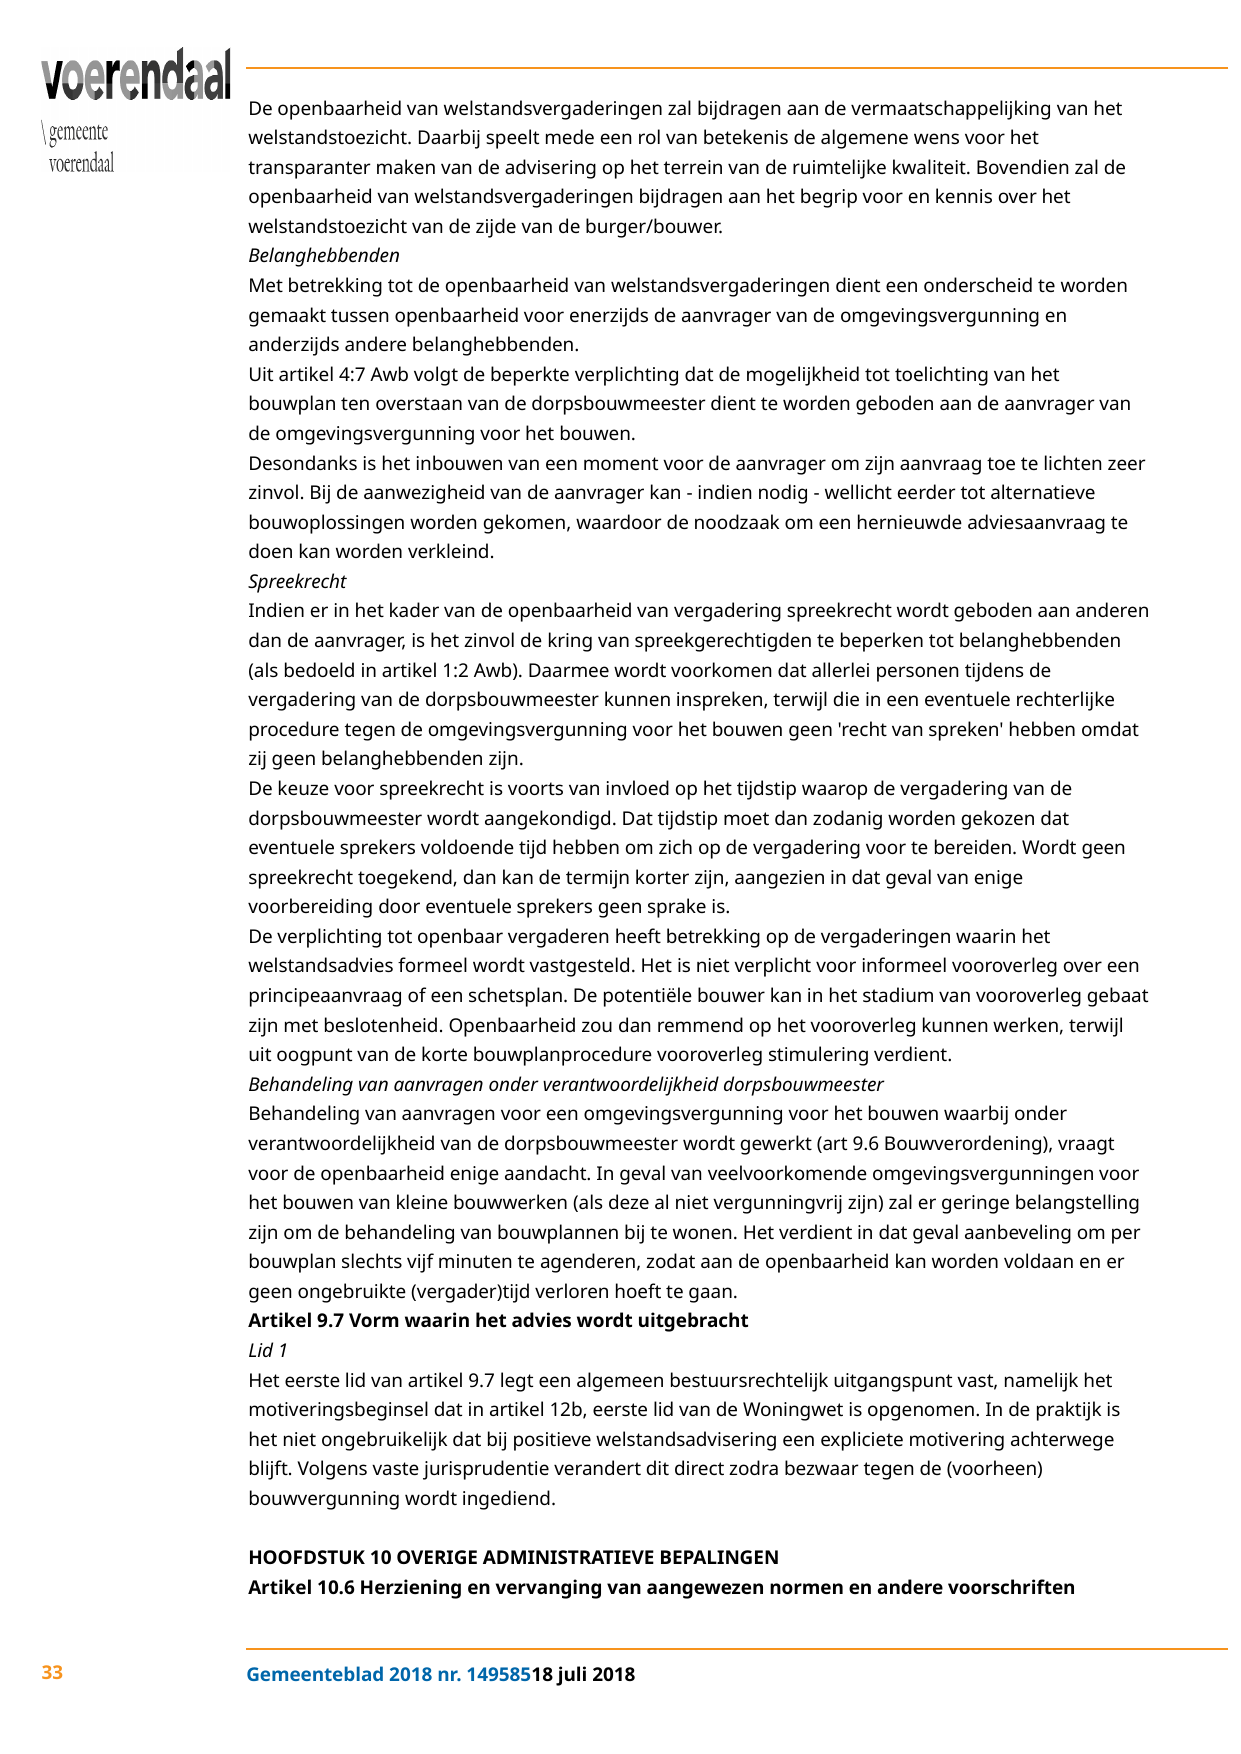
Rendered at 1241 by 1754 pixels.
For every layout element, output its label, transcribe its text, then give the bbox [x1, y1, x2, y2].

text Uit artikel 4:7 Awb volgt de beperkte verplichting dat de mogelijkheid tot toelichting van het bouwplan ten overstaan van de dorpsbouwmeester dient te worden geboden aan de aanvrager van de omgevingsvergunning voor het bouwen. [248, 361, 1152, 446]
text De openbaarheid van welstandsvergaderingen zal bijdragen aan de vermaatschappelijking van het welstandstoezicht. Daarbij speelt mede een rol van betekenis de algemene wens voor het transparanter maken van de advisering op het terrein van de ruimtelijke kwaliteit. Bovendien zal de openbaarheid van welstandsvergaderingen bijdragen aan het begrip voor en kennis over het welstandstoezicht van de zijde van de burger/bouwer. [248, 95, 1152, 239]
text Artikel 9.7 Vorm waarin het advies wordt uitgebracht [248, 1308, 1152, 1333]
text Het eerste lid van artikel 9.7 legt een algemeen bestuursrechtelijk uitgangspunt vast, namelijk het motiveringsbeginsel dat in artikel 12b, eerste lid van de Woningwet is opgenomen. In de praktijk is het niet ongebruikelijk dat bij positieve welstandsadvisering een expliciete motivering achterwege blijft. Volgens vaste jurisprudentie verandert dit direct zodra bezwaar tegen de (voorheen) bouwvergunning wordt ingediend. [248, 1367, 1152, 1511]
text De verplichting tot openbaar vergaderen heeft betrekking op de vergaderingen waarin het welstandsadvies formeel wordt vastgesteld. Het is niet verplicht voor informeel vooroverleg over een principeaanvraag of een schetsplan. De potentiële bouwer kan in het stadium van vooroverleg gebaat zijn met beslotenheid. Openbaarheid zou dan remmend op het vooroverleg kunnen werken, terwijl uit oogpunt van de korte bouwplanprocedure vooroverleg stimulering verdient. [248, 923, 1152, 1067]
text De keuze voor spreekrecht is voorts van invloed op het tijdstip waarop de vergadering van de dorpsbouwmeester wordt aangekondigd. Dat tijdstip moet dan zodanig worden gekozen dat eventuele sprekers voldoende tijd hebben om zich op de vergadering voor te bereiden. Wordt geen spreekrecht toegekend, dan kan de termijn korter zijn, aangezien in dat geval van enige voorbereiding door eventuele sprekers geen sprake is. [248, 775, 1152, 919]
text Behandeling van aanvragen onder verantwoordelijkheid dorpsbouwmeester [248, 1071, 1152, 1097]
picture [41, 47, 231, 172]
text Lid 1 [248, 1337, 1152, 1363]
text Indien er in het kader van de openbaarheid van vergadering spreekrecht wordt geboden aan anderen dan de aanvrager, is het zinvol de kring van spreekgerechtigden te beperken tot belanghebbenden (als bedoeld in artikel 1:2 Awb). Daarmee wordt voorkomen dat allerlei personen tijdens de vergadering van de dorpsbouwmeester kunnen inspreken, terwijl die in een eventuele rechterlijke procedure tegen de omgevingsvergunning voor het bouwen geen 'recht van spreken' hebben omdat zij geen belanghebbenden zijn. [248, 598, 1152, 771]
text HOOFDSTUK 10 OVERIGE ADMINISTRATIEVE BEPALINGEN [248, 1544, 1152, 1570]
text Spreekrecht [248, 568, 1152, 594]
text Behandeling van aanvragen voor een omgevingsvergunning voor het bouwen waarbij onder verantwoordelijkheid van de dorpsbouwmeester wordt gewerkt (art 9.6 Bouwverordening), vraagt voor de openbaarheid enige aandacht. In geval van veelvoorkomende omgevingsvergunningen voor het bouwen van kleine bouwwerken (als deze al niet vergunningvrij zijn) zal er geringe belangstelling zijn om de behandeling van bouwplannen bij te wonen. Het verdient in dat geval aanbeveling om per bouwplan slechts vijf minuten te agenderen, zodat aan de openbaarheid kan worden voldaan en er geen ongebruikte (vergader)tijd verloren hoeft te gaan. [248, 1101, 1152, 1304]
text Desondanks is het inbouwen van een moment voor de aanvrager om zijn aanvraag toe te lichten zeer zinvol. Bij de aanwezigheid van de aanvrager kan - indien nodig - wellicht eerder tot alternatieve bouwoplossingen worden gekomen, waardoor de noodzaak om een hernieuwde adviesaanvraag te doen kan worden verkleind. [248, 450, 1152, 564]
text Artikel 10.6 Herziening en vervanging van aangewezen normen en andere voorschriften [248, 1574, 1152, 1600]
text Met betrekking tot de openbaarheid van welstandsvergaderingen dient een onderscheid te worden gemaakt tussen openbaarheid voor enerzijds de aanvrager van de omgevingsvergunning en anderzijds andere belanghebbenden. [248, 272, 1152, 357]
text Belanghebbenden [248, 243, 1152, 268]
